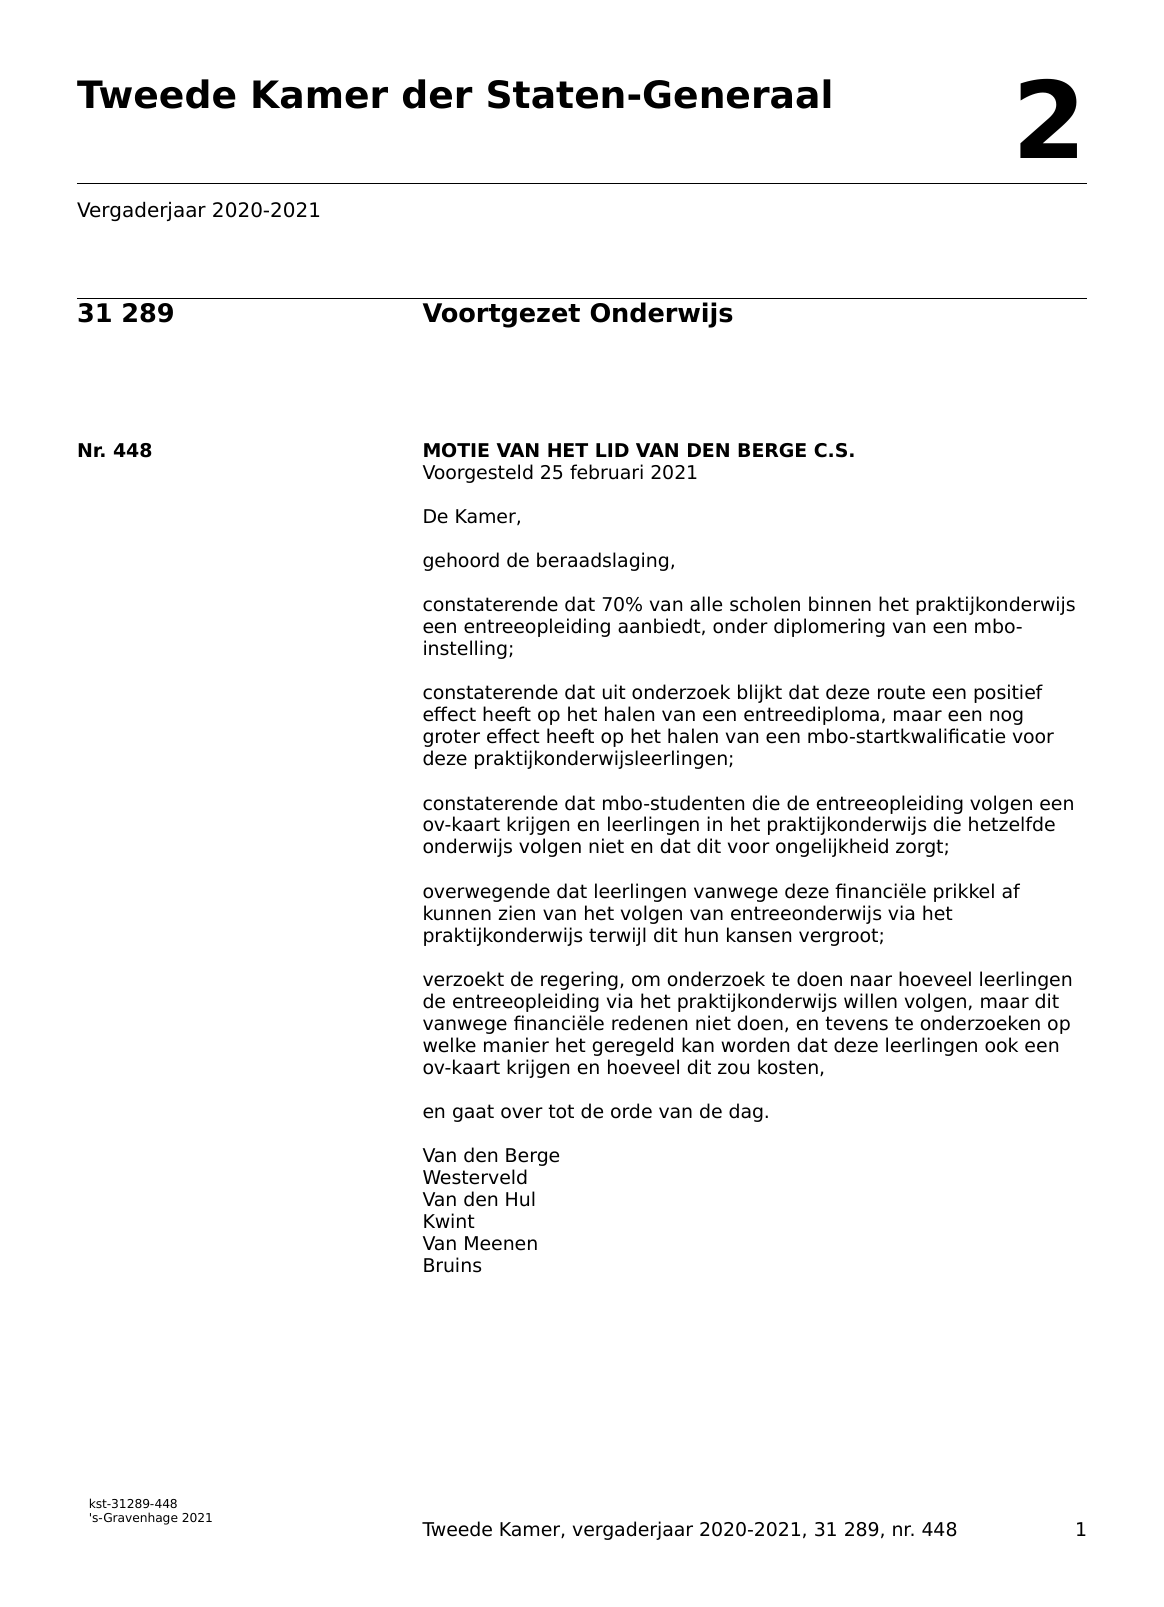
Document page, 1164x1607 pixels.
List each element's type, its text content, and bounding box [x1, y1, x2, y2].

text Van den Berge [422, 1145, 1087, 1167]
text Van den Hul [422, 1189, 1087, 1211]
table_header 2 [886, 59, 1087, 183]
text en gaat over tot de orde van de dag. [422, 1101, 1087, 1123]
table_cell Vergaderjaar 2020-2021 [77, 184, 1087, 298]
text constaterende dat uit onderzoek blijkt dat deze route een positief effect heeft op het halen van een entreediploma, maar een nog groter effect heeft op het halen van een mbo-startkwalificatie voor deze praktijkonderwijsleerlingen; [422, 682, 1087, 770]
text Westerveld [422, 1167, 1087, 1189]
subtitle 31 289 Voortgezet Onderwijs [77, 299, 1087, 329]
text Kwint [422, 1211, 1087, 1233]
text kst-31289-448 [88, 1497, 323, 1511]
text constaterende dat 70% van alle scholen binnen het praktijkonderwijs een entreeopleiding aanbiedt, onder diplomering van een mbo-instelling; [422, 594, 1087, 660]
text Voorgesteld 25 februari 2021 [422, 462, 1087, 484]
text Bruins [422, 1255, 1087, 1277]
text gehoord de beraadslaging, [422, 550, 1087, 572]
text De Kamer, [422, 506, 1087, 528]
text constaterende dat mbo-studenten die de entreeopleiding volgen een ov-kaart krijgen en leerlingen in het praktijkonderwijs die hetzelfde onderwijs volgen niet en dat dit voor ongelijkheid zorgt; [422, 792, 1087, 858]
text 's-Gravenhage 2021 [88, 1511, 323, 1525]
subtitle Nr. 448 MOTIE VAN HET LID VAN DEN BERGE C.S. [77, 440, 1087, 462]
text verzoekt de regering, om onderzoek te doen naar hoeveel leerlingen de entreeopleiding via het praktijkonderwijs willen volgen, maar dit vanwege financiële redenen niet doen, en tevens te onderzoeken op welke manier het geregeld kan worden dat deze leerlingen ook een ov-kaart krijgen en hoeveel dit zou kosten, [422, 969, 1087, 1078]
text Van Meenen [422, 1233, 1087, 1255]
table_header Tweede Kamer der Staten-Generaal [77, 59, 886, 183]
text overwegende dat leerlingen vanwege deze financiële prikkel af kunnen zien van het volgen van entreeonderwijs via het praktijkonderwijs terwijl dit hun kansen vergroot; [422, 881, 1087, 946]
